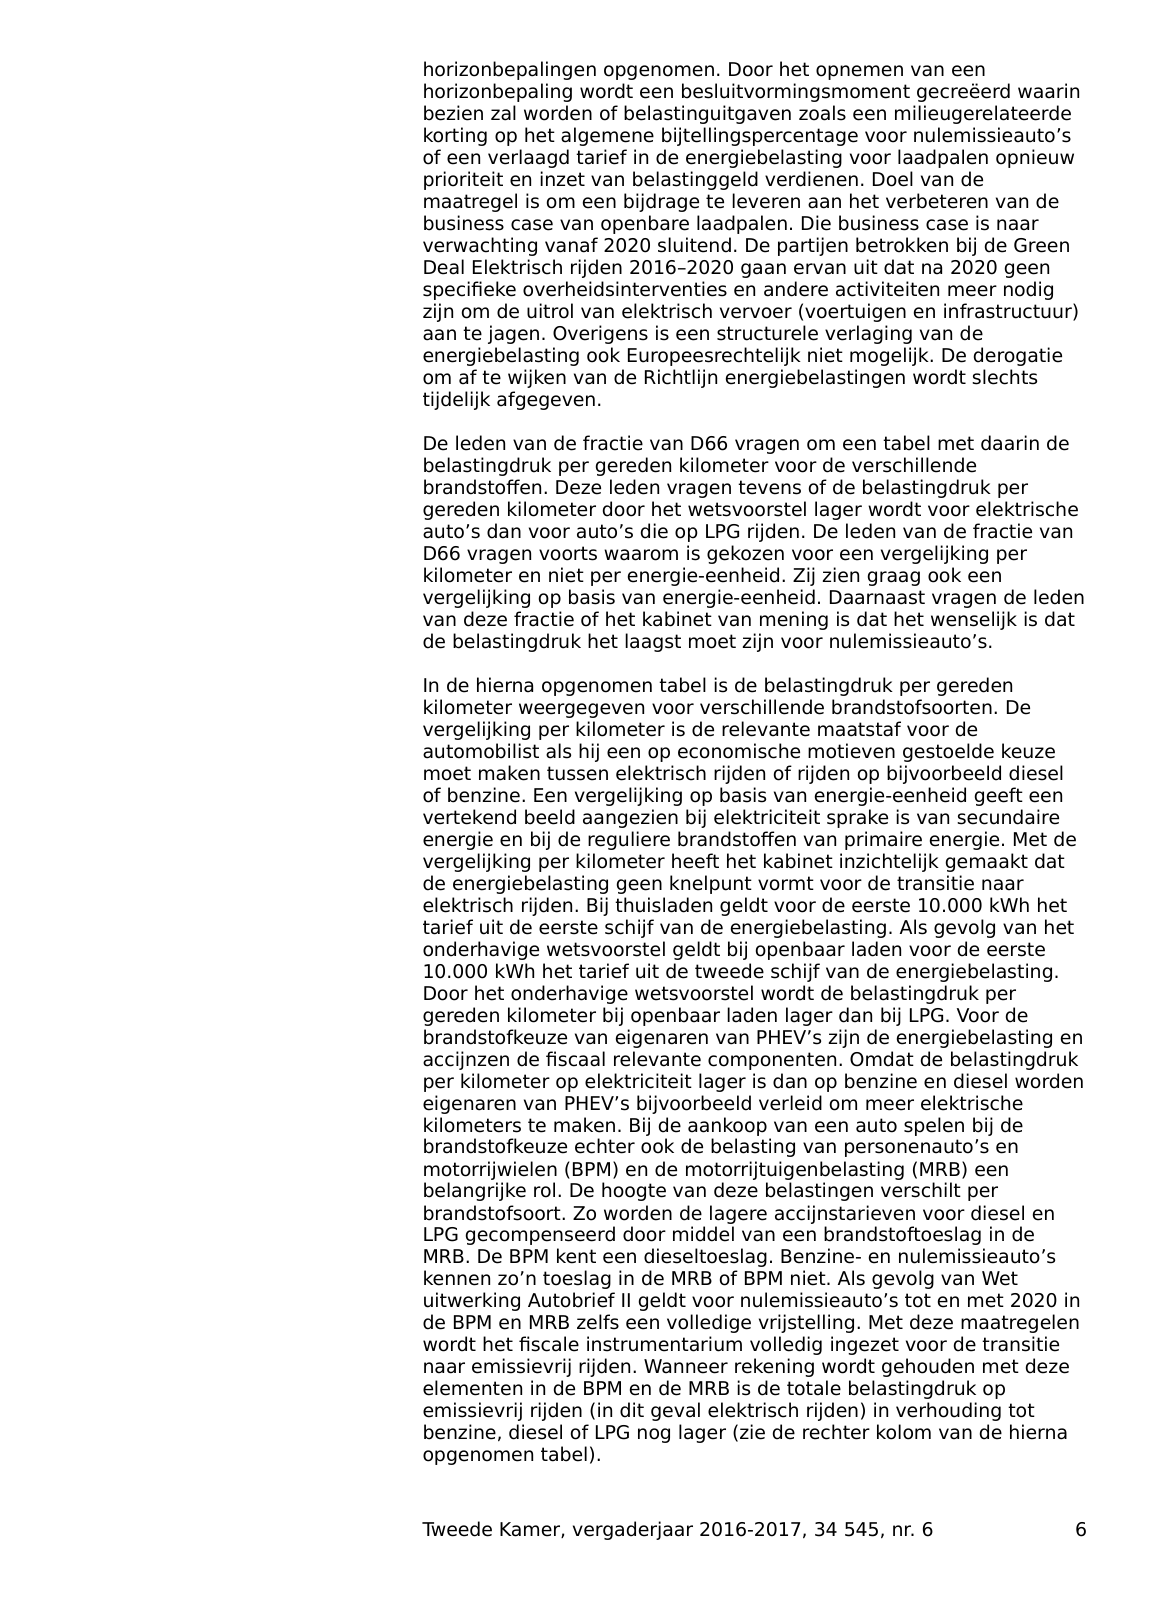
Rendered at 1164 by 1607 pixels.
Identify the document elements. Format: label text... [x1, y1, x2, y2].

text horizonbepalingen opgenomen. Door het opnemen van een horizonbepaling wordt een besluitvormingsmoment gecreëerd waarin bezien zal worden of belastinguitgaven zoals een milieugerelateerde korting op het algemene bijtellingspercentage voor nulemissieauto’s of een verlaagd tarief in de energiebelasting voor laadpalen opnieuw prioriteit en inzet van belastinggeld verdienen. Doel van de maatregel is om een bijdrage te leveren aan het verbeteren van de business case van openbare laadpalen. Die business case is naar verwachting vanaf 2020 sluitend. De partijen betrokken bij de Green Deal Elektrisch rijden 2016–2020 gaan ervan uit dat na 2020 geen specifieke overheidsinterventies en andere activiteiten meer nodig zijn om de uitrol van elektrisch vervoer (voertuigen en infrastructuur) aan te jagen. Overigens is een structurele verlaging van de energiebelasting ook Europeesrechtelijk niet mogelijk. De derogatie om af te wijken van de Richtlijn energiebelastingen wordt slechts tijdelijk afgegeven. [422, 59, 1087, 411]
text In de hierna opgenomen tabel is de belastingdruk per gereden kilometer weergegeven voor verschillende brandstofsoorten. De vergelijking per kilometer is de relevante maatstaf voor de automobilist als hij een op economische motieven gestoelde keuze moet maken tussen elektrisch rijden of rijden op bijvoorbeeld diesel of benzine. Een vergelijking op basis van energie-eenheid geeft een vertekend beeld aangezien bij elektriciteit sprake is van secundaire energie en bij de reguliere brandstoffen van primaire energie. Met de vergelijking per kilometer heeft het kabinet inzichtelijk gemaakt dat de energiebelasting geen knelpunt vormt voor de transitie naar elektrisch rijden. Bij thuisladen geldt voor de eerste 10.000 kWh het tarief uit de eerste schijf van de energiebelasting. Als gevolg van het onderhavige wetsvoorstel geldt bij openbaar laden voor de eerste 10.000 kWh het tarief uit de tweede schijf van de energiebelasting. Door het onderhavige wetsvoorstel wordt de belastingdruk per gereden kilometer bij openbaar laden lager dan bij LPG. Voor de brandstofkeuze van eigenaren van PHEV’s zijn de energiebelasting en accijnzen de fiscaal relevante componenten. Omdat de belastingdruk per kilometer op elektriciteit lager is dan op benzine en diesel worden eigenaren van PHEV’s bijvoorbeeld verleid om meer elektrische kilometers te maken. Bij de aankoop van een auto spelen bij de brandstofkeuze echter ook de belasting van personenauto’s en motorrijwielen (BPM) en de motorrijtuigenbelasting (MRB) een belangrijke rol. De hoogte van deze belastingen verschilt per brandstofsoort. Zo worden de lagere accijnstarieven voor diesel en LPG gecompenseerd door middel van een brandstoftoeslag in de MRB. De BPM kent een dieseltoeslag. Benzine- en nulemissieauto’s kennen zo’n toeslag in de MRB of BPM niet. Als gevolg van Wet uitwerking Autobrief II geldt voor nulemissieauto’s tot en met 2020 in de BPM en MRB zelfs een volledige vrijstelling. Met deze maatregelen wordt het fiscale instrumentarium volledig ingezet voor de transitie naar emissievrij rijden. Wanneer rekening wordt gehouden met deze elementen in de BPM en de MRB is de totale belastingdruk op emissievrij rijden (in dit geval elektrisch rijden) in verhouding tot benzine, diesel of LPG nog lager (zie de rechter kolom van de hierna opgenomen tabel). [422, 675, 1087, 1466]
text De leden van de fractie van D66 vragen om een tabel met daarin de belastingdruk per gereden kilometer voor de verschillende brandstoffen. Deze leden vragen tevens of de belastingdruk per gereden kilometer door het wetsvoorstel lager wordt voor elektrische auto’s dan voor auto’s die op LPG rijden. De leden van de fractie van D66 vragen voorts waarom is gekozen voor een vergelijking per kilometer en niet per energie-eenheid. Zij zien graag ook een vergelijking op basis van energie-eenheid. Daarnaast vragen de leden van deze fractie of het kabinet van mening is dat het wenselijk is dat de belastingdruk het laagst moet zijn voor nulemissieauto’s. [422, 433, 1087, 653]
